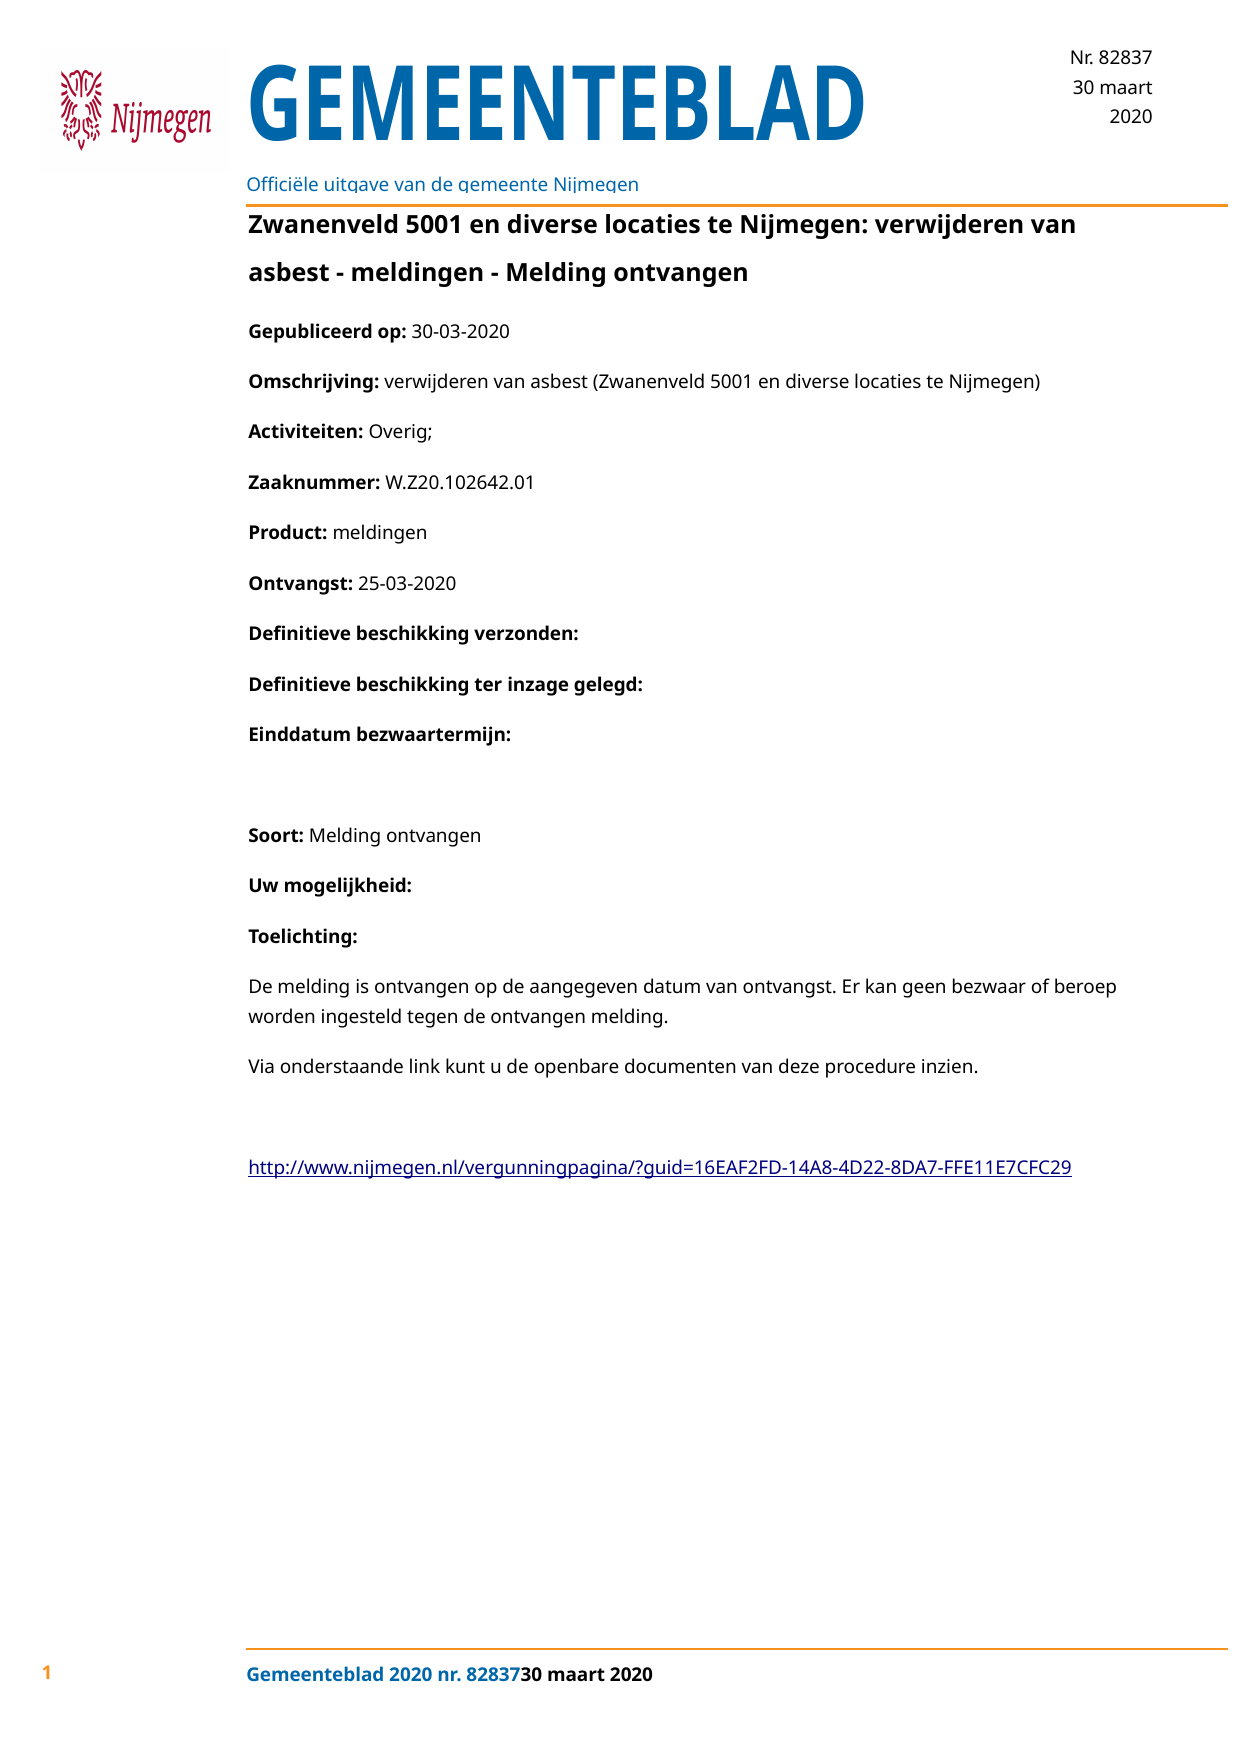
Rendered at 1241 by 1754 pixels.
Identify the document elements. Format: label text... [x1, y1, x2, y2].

picture [41, 47, 231, 172]
text Product: meldingen [248, 519, 1152, 545]
text Zwanenveld 5001 en diverse locaties te Nijmegen: verwijderen van asbest - meldingen - Melding ontvangen [248, 207, 1152, 288]
text Zaaknummer: W.Z20.102642.01 [248, 469, 1152, 495]
text http://www.nijmegen.nl/vergunningpagina/?guid=16EAF2FD-14A8-4D22-8DA7-FFE11E7CFC29 [248, 1154, 1152, 1180]
text Uw mogelijkheid: [248, 872, 1152, 898]
text Toelichting: [248, 923, 1152, 949]
text De melding is ontvangen op de aangegeven datum van ontvangst. Er kan geen bezwaar of beroep worden ingesteld tegen de ontvangen melding. [248, 973, 1152, 1029]
text Activiteiten: Overig; [248, 419, 1152, 444]
text Omschrijving: verwijderen van asbest (Zwanenveld 5001 en diverse locaties te Nijmegen) [248, 368, 1152, 394]
text Ontvangst: 25-03-2020 [248, 570, 1152, 596]
text Definitieve beschikking verzonden: [248, 620, 1152, 646]
text Soort: Melding ontvangen [248, 822, 1152, 848]
text Via onderstaande link kunt u de openbare documenten van deze procedure inzien. [248, 1053, 1152, 1079]
text Gepubliceerd op: 30-03-2020 [248, 318, 1152, 344]
text Einddatum bezwaartermijn: [248, 721, 1152, 747]
text Definitieve beschikking ter inzage gelegd: [248, 671, 1152, 697]
